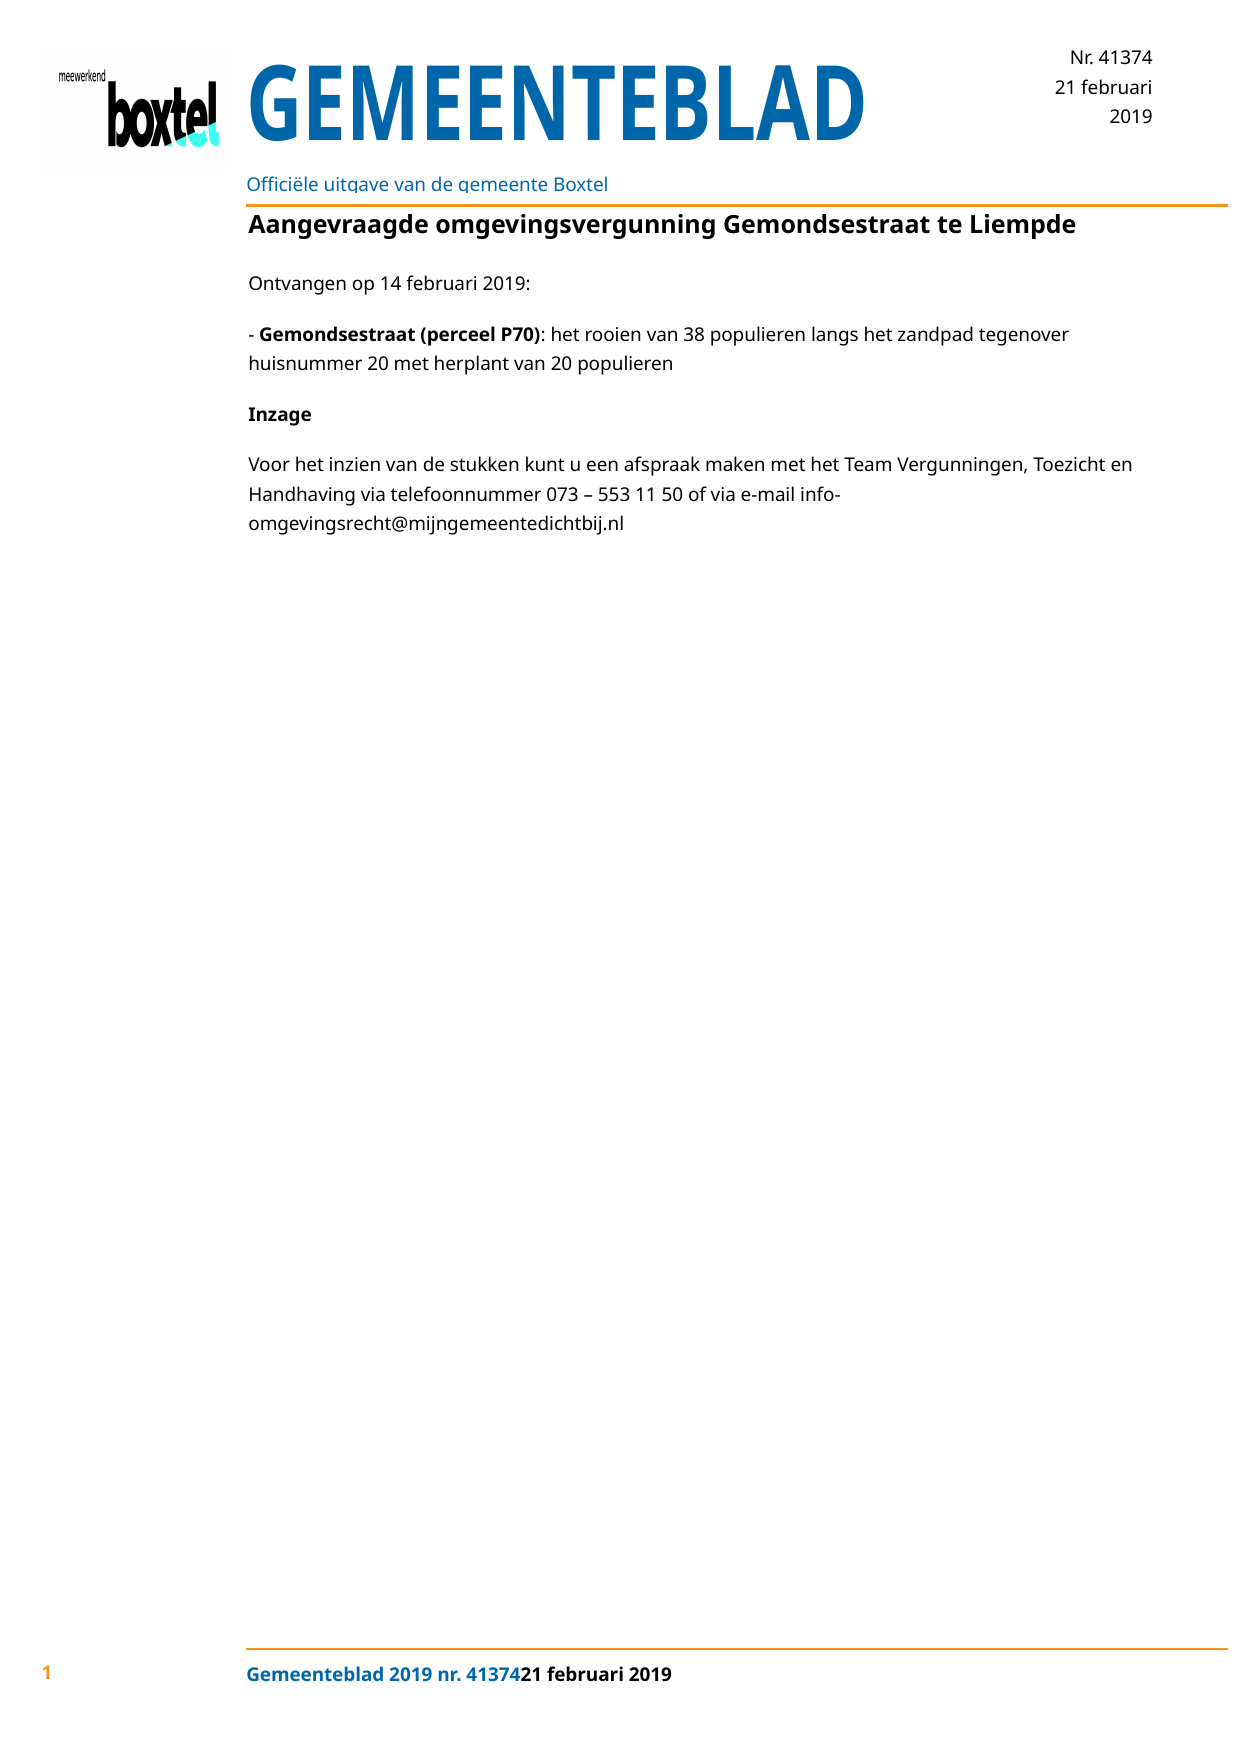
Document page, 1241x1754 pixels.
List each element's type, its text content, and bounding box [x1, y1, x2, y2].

text - Gemondsestraat (perceel P70): het rooien van 38 populieren langs het zandpad tegenover huisnummer 20 met herplant van 20 populieren [248, 321, 1152, 376]
text Ontvangen op 14 februari 2019: [248, 270, 1152, 296]
text Inzage [248, 401, 1152, 426]
text Aangevraagde omgevingsvergunning Gemondsestraat te Liempde [248, 207, 1152, 241]
picture [41, 47, 231, 172]
text Voor het inzien van de stukken kunt u een afspraak maken met het Team Vergunningen, Toezicht en Handhaving via telefoonnummer 073 – 553 11 50 of via e-mail info-omgevingsrecht@mijngemeentedichtbij.nl [248, 451, 1152, 536]
